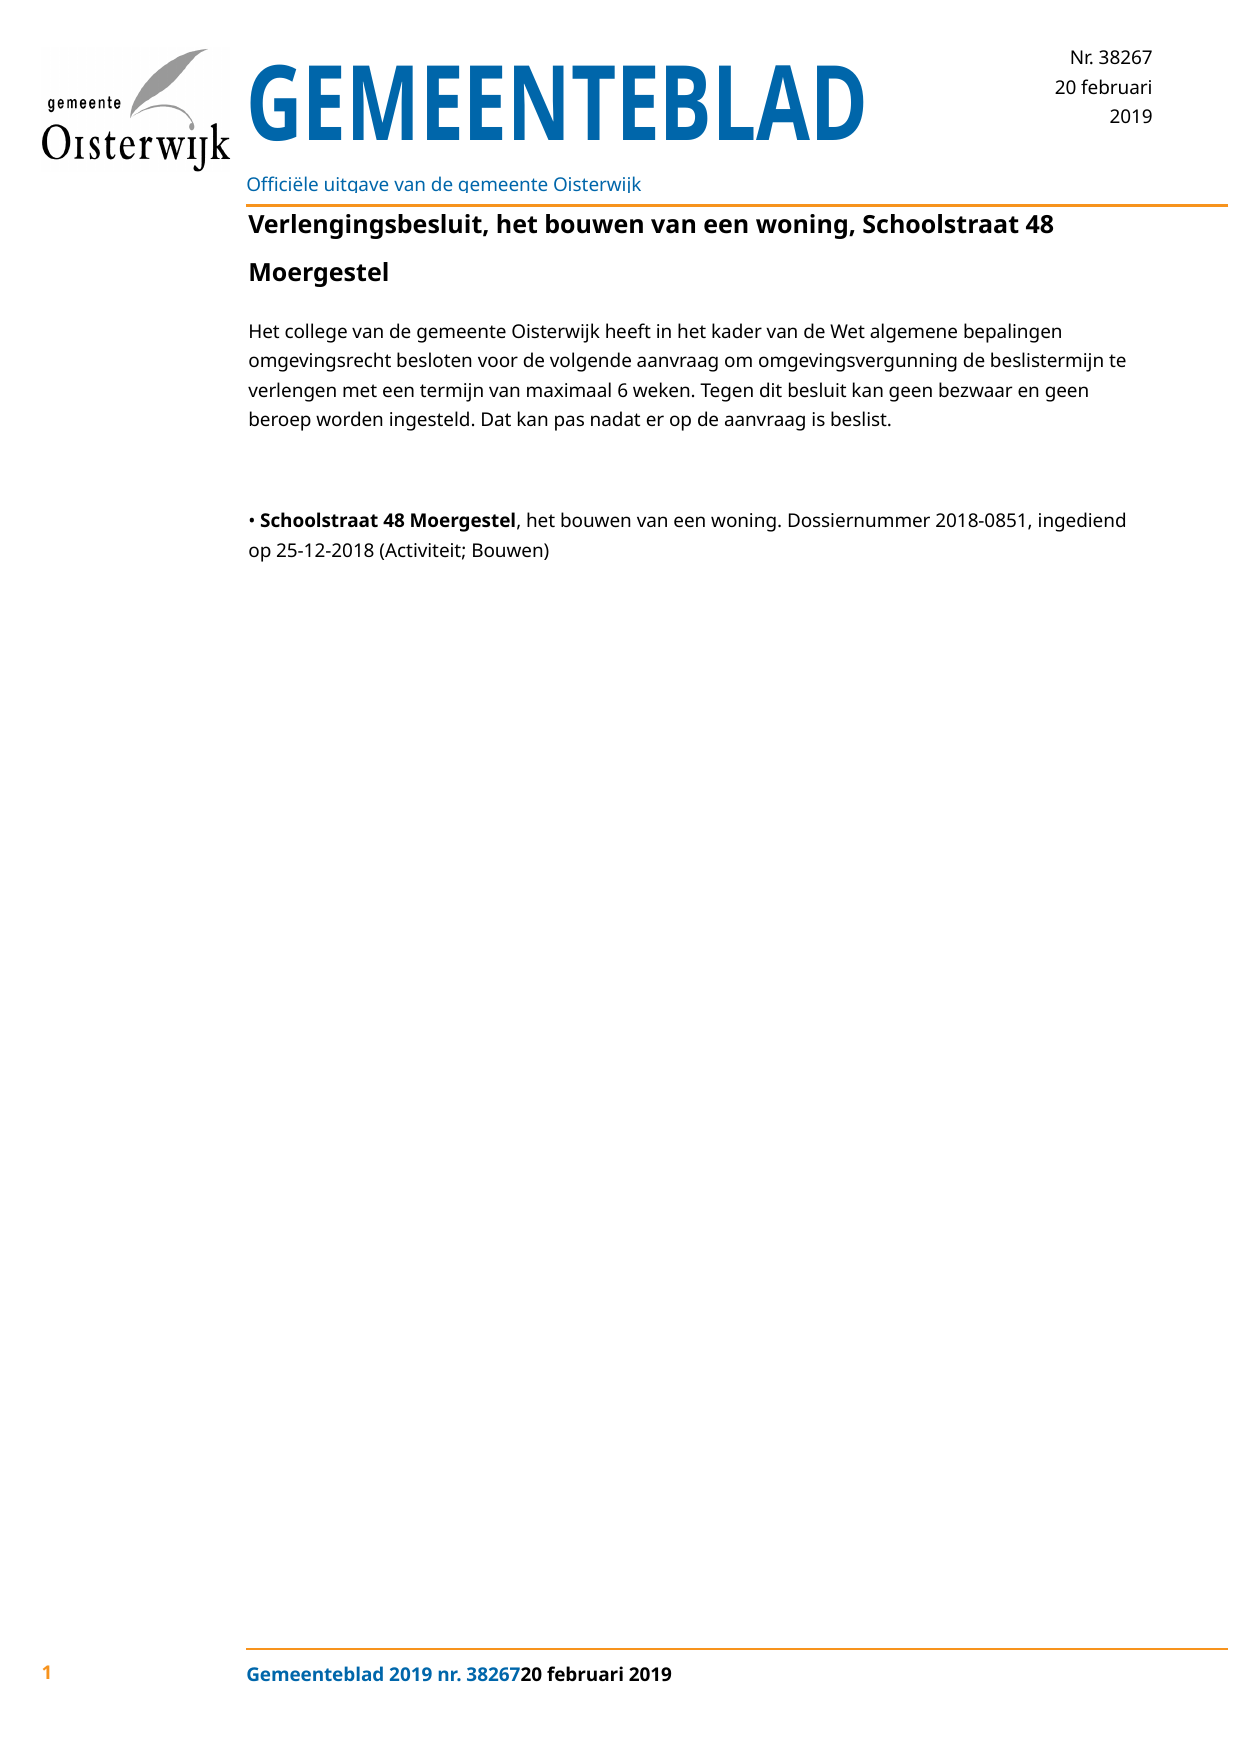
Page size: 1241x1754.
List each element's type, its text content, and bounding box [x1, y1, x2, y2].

text Het college van de gemeente Oisterwijk heeft in het kader van de Wet algemene bepalingen omgevingsrecht besloten voor de volgende aanvraag om omgevingsvergunning de beslistermijn te verlengen met een termijn van maximaal 6 weken. Tegen dit besluit kan geen bezwaar en geen beroep worden ingesteld. Dat kan pas nadat er op de aanvraag is beslist. [248, 318, 1152, 432]
text Verlengingsbesluit, het bouwen van een woning, Schoolstraat 48 Moergestel [248, 207, 1152, 288]
picture [41, 47, 231, 172]
text • Schoolstraat 48 Moergestel, het bouwen van een woning. Dossiernummer 2018-0851, ingediend op 25-12-2018 (Activiteit; Bouwen) [248, 507, 1152, 563]
